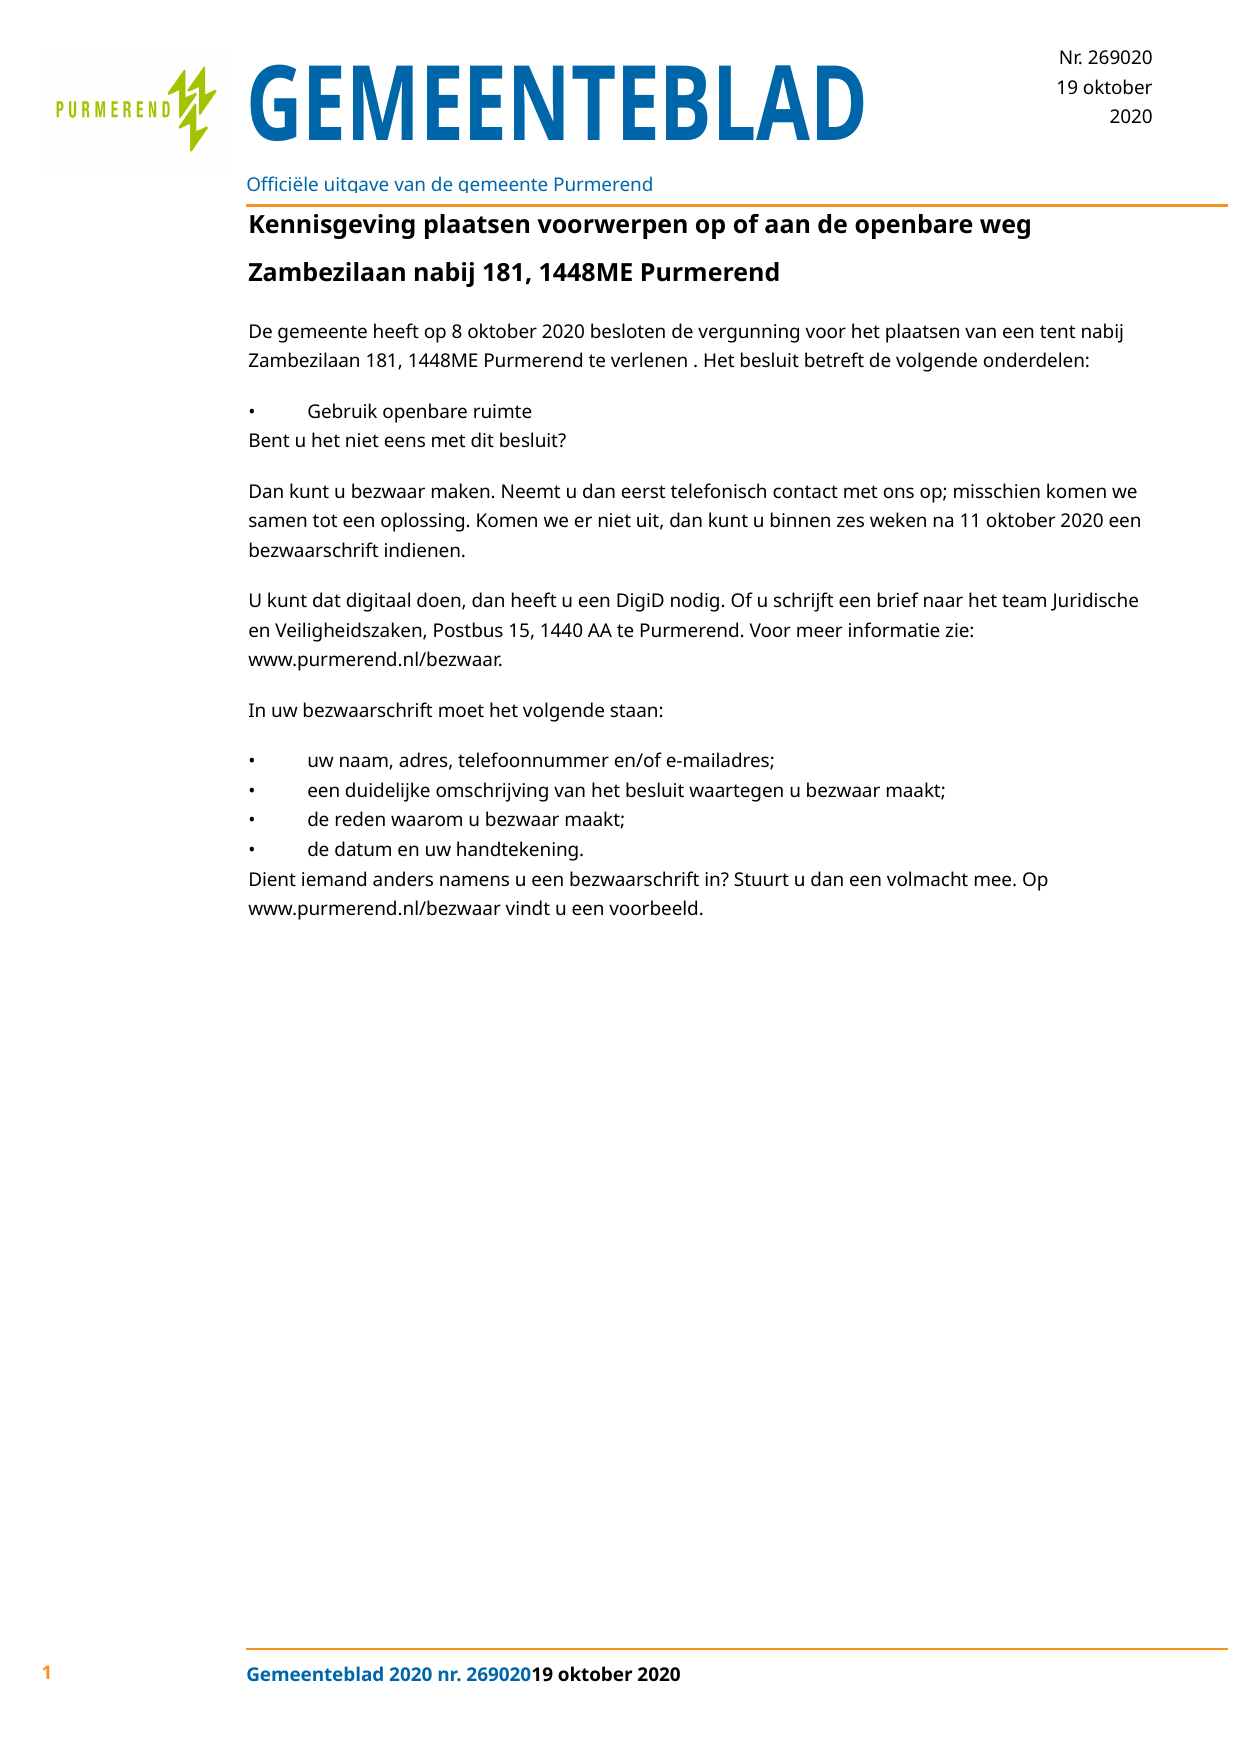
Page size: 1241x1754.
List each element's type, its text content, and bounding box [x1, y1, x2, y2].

text In uw bezwaarschrift moet het volgende staan: [248, 697, 1152, 723]
list uw naam, adres, telefoonnummer en/of e-mailadres; [248, 747, 1152, 773]
list de datum en uw handtekening. [248, 836, 1152, 862]
list de reden waarom u bezwaar maakt; [248, 807, 1152, 832]
text Bent u het niet eens met dit besluit? [248, 427, 1152, 453]
list Gebruik openbare ruimte [248, 398, 1152, 424]
text Dan kunt u bezwaar maken. Neemt u dan eerst telefonisch contact met ons op; misschien komen we samen tot een oplossing. Komen we er niet uit, dan kunt u binnen zes weken na 11 oktober 2020 een bezwaarschrift indienen. [248, 478, 1152, 563]
text Dient iemand anders namens u een bezwaarschrift in? Stuurt u dan een volmacht mee. Op www.purmerend.nl/bezwaar vindt u een voorbeeld. [248, 866, 1152, 921]
text Kennisgeving plaatsen voorwerpen op of aan de openbare weg Zambezilaan nabij 181, 1448ME Purmerend [248, 207, 1152, 288]
list een duidelijke omschrijving van het besluit waartegen u bezwaar maakt; [248, 777, 1152, 803]
picture [41, 47, 231, 172]
text De gemeente heeft op 8 oktober 2020 besloten de vergunning voor het plaatsen van een tent nabij Zambezilaan 181, 1448ME Purmerend te verlenen . Het besluit betreft de volgende onderdelen: [248, 318, 1152, 373]
text U kunt dat digitaal doen, dan heeft u een DigiD nodig. Of u schrijft een brief naar het team Juridische en Veiligheidszaken, Postbus 15, 1440 AA te Purmerend. Voor meer informatie zie: www.purmerend.nl/bezwaar. [248, 587, 1152, 672]
